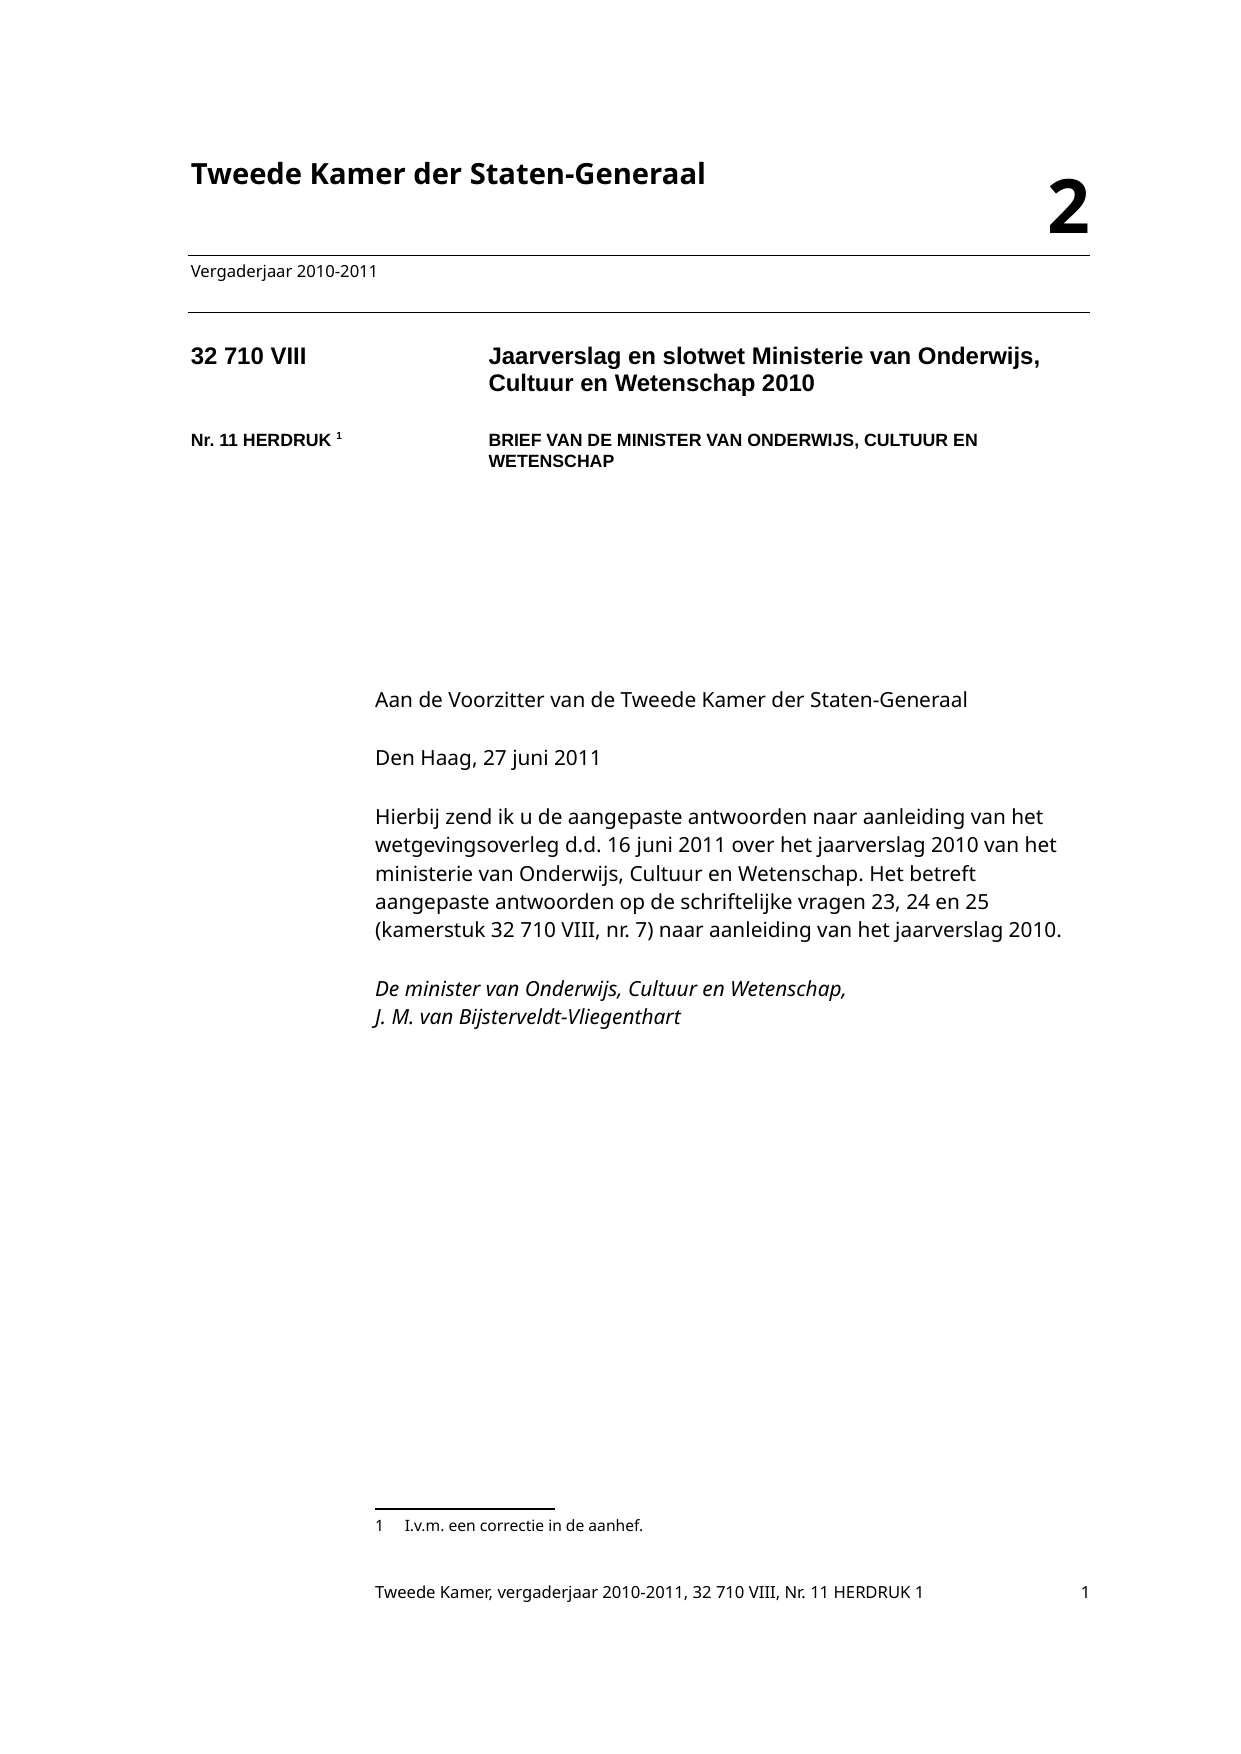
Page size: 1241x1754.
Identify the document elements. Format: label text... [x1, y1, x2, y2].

text Aan de Voorzitter van de Tweede Kamer der Staten-Generaal [375, 685, 1090, 713]
text J. M. van Bijsterveldt-Vliegenthart [375, 1002, 1090, 1031]
table_cell Nr. 11 HERDRUK [188, 427, 485, 566]
table_cell [188, 313, 485, 339]
table_cell [485, 256, 1090, 312]
table_cell Jaarverslag en slotwet Ministerie van Onderwijs, Cultuur en Wetenschap 2010 [485, 339, 1090, 427]
table_header Tweede Kamer der Staten-Generaal [188, 150, 909, 255]
table_cell 32 710 VIII [188, 339, 485, 427]
table_header 2 [910, 150, 1090, 255]
text De minister van Onderwijs, Cultuur en Wetenschap, [375, 974, 1090, 1002]
table_cell Vergaderjaar 2010-2011 [188, 256, 485, 312]
text Den Haag, 27 juni 2011 [375, 743, 1090, 772]
table_cell [485, 313, 1090, 339]
table_cell BRIEF VAN DE MINISTER VAN ONDERWIJS, CULTUUR EN WETENSCHAP [485, 427, 1090, 566]
text Hierbij zend ik u de aangepaste antwoorden naar aanleiding van het wetgevingsoverleg d.d. 16 juni 2011 over het jaarverslag 2010 van het ministerie van Onderwijs, Cultuur en Wetenschap. Het betreft aangepaste antwoorden op de schriftelijke vragen 23, 24 en 25 (kamerstuk 32 710 VIII, nr. 7) naar aanleiding van het jaarverslag 2010. [375, 802, 1090, 944]
